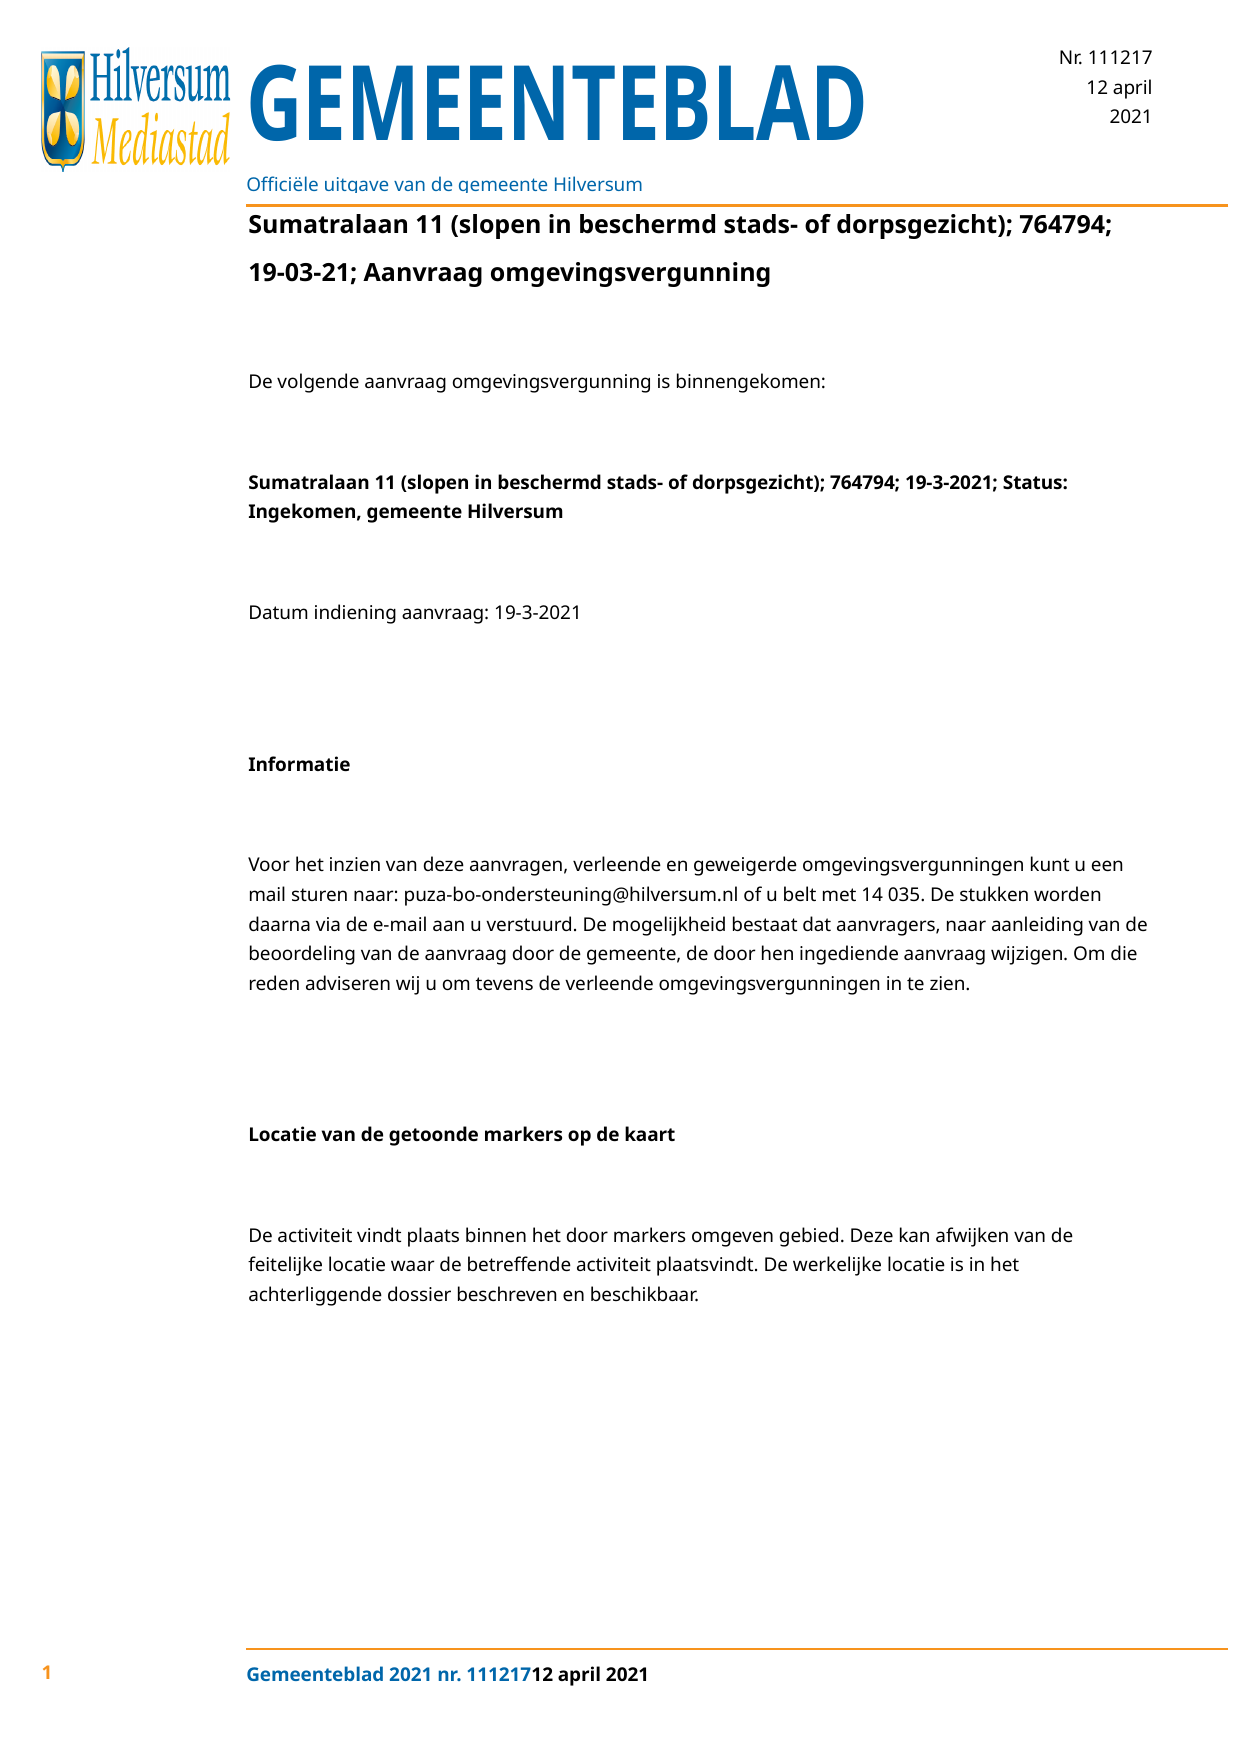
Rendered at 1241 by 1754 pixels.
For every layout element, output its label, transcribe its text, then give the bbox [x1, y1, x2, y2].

text De volgende aanvraag omgevingsvergunning is binnengekomen: [248, 368, 1152, 394]
text Informatie [248, 751, 1152, 777]
text Sumatralaan 11 (slopen in beschermd stads- of dorpsgezicht); 764794; 19-3-2021; Status: Ingekomen, gemeente Hilversum [248, 469, 1152, 524]
text Voor het inzien van deze aanvragen, verleende en geweigerde omgevingsvergunningen kunt u een mail sturen naar: puza-bo-ondersteuning@hilversum.nl of u belt met 14 035. De stukken worden daarna via de e-mail aan u verstuurd. De mogelijkheid bestaat dat aanvragers, naar aanleiding van de beoordeling van de aanvraag door de gemeente, de door hen ingediende aanvraag wijzigen. Om die reden adviseren wij u om tevens de verleende omgevingsvergunningen in te zien. [248, 852, 1152, 996]
text De activiteit vindt plaats binnen het door markers omgeven gebied. Deze kan afwijken van de feitelijke locatie waar de betreffende activiteit plaatsvindt. De werkelijke locatie is in het achterliggende dossier beschreven en beschikbaar. [248, 1222, 1152, 1307]
text Datum indiening aanvraag: 19-3-2021 [248, 599, 1152, 625]
picture [41, 47, 231, 172]
text Locatie van de getoonde markers op de kaart [248, 1121, 1152, 1147]
text Sumatralaan 11 (slopen in beschermd stads- of dorpsgezicht); 764794; 19-03-21; Aanvraag omgevingsvergunning [248, 207, 1152, 288]
